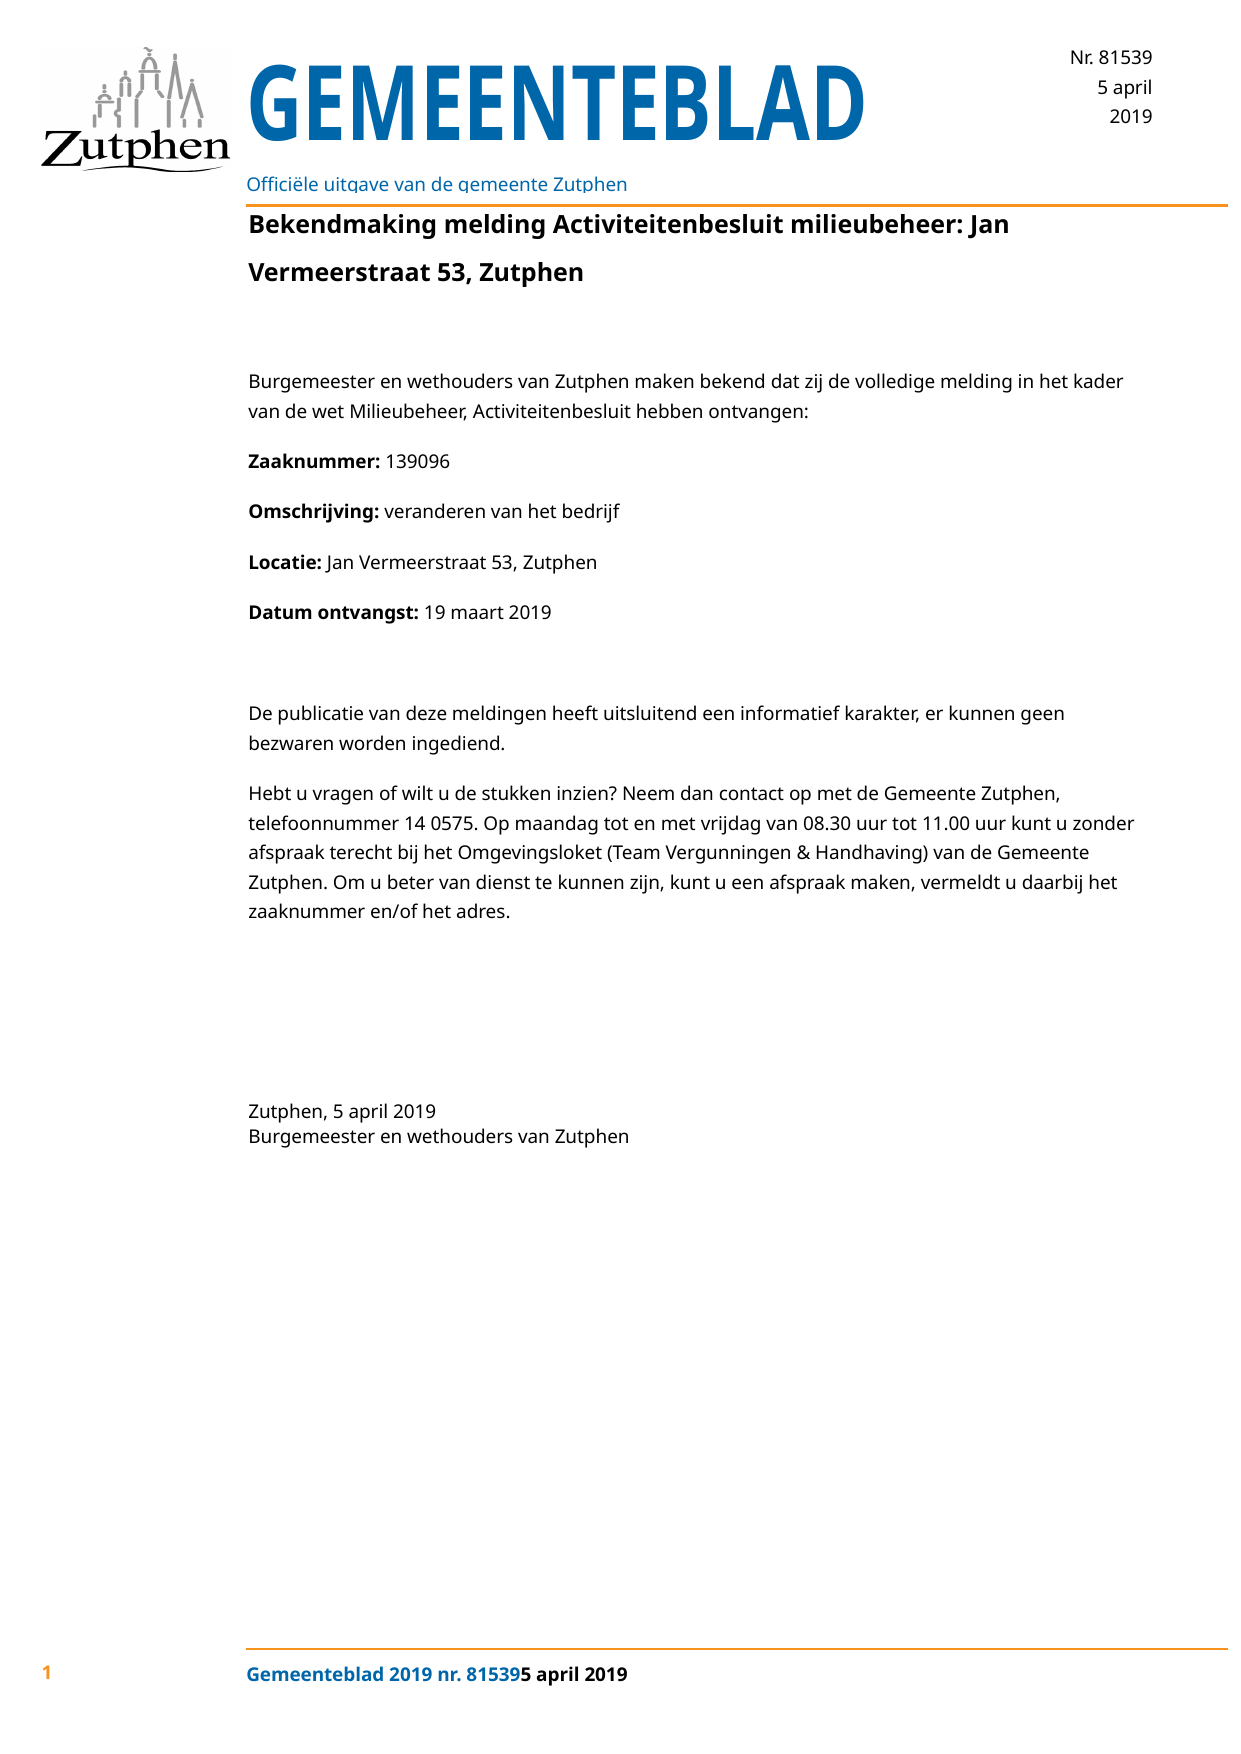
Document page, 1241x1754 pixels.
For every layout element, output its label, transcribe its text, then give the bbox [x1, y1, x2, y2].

text Locatie: Jan Vermeerstraat 53, Zutphen [248, 549, 1152, 575]
text Omschrijving: veranderen van het bedrijf [248, 499, 1152, 524]
text Bekendmaking melding Activiteitenbesluit milieubeheer: Jan Vermeerstraat 53, Zutphen [248, 207, 1152, 288]
text De publicatie van deze meldingen heeft uitsluitend een informatief karakter, er kunnen geen bezwaren worden ingediend. [248, 700, 1152, 756]
text Burgemeester en wethouders van Zutphen maken bekend dat zij de volledige melding in het kader van de wet Milieubeheer, Activiteitenbesluit hebben ontvangen: [248, 368, 1152, 424]
text Datum ontvangst: 19 maart 2019 [248, 599, 1152, 625]
text Burgemeester en wethouders van Zutphen [248, 1123, 1152, 1149]
picture [41, 47, 231, 172]
text Hebt u vragen of wilt u de stukken inzien? Neem dan contact op met de Gemeente Zutphen, telefoonnummer 14 0575. Op maandag tot en met vrijdag van 08.30 uur tot 11.00 uur kunt u zonder afspraak terecht bij het Omgevingsloket (Team Vergunningen & Handhaving) van de Gemeente Zutphen. Om u beter van dienst te kunnen zijn, kunt u een afspraak maken, vermeldt u daarbij het zaaknummer en/of het adres. [248, 780, 1152, 924]
text Zutphen, 5 april 2019 [248, 1098, 1152, 1123]
text Zaaknummer: 139096 [248, 448, 1152, 474]
